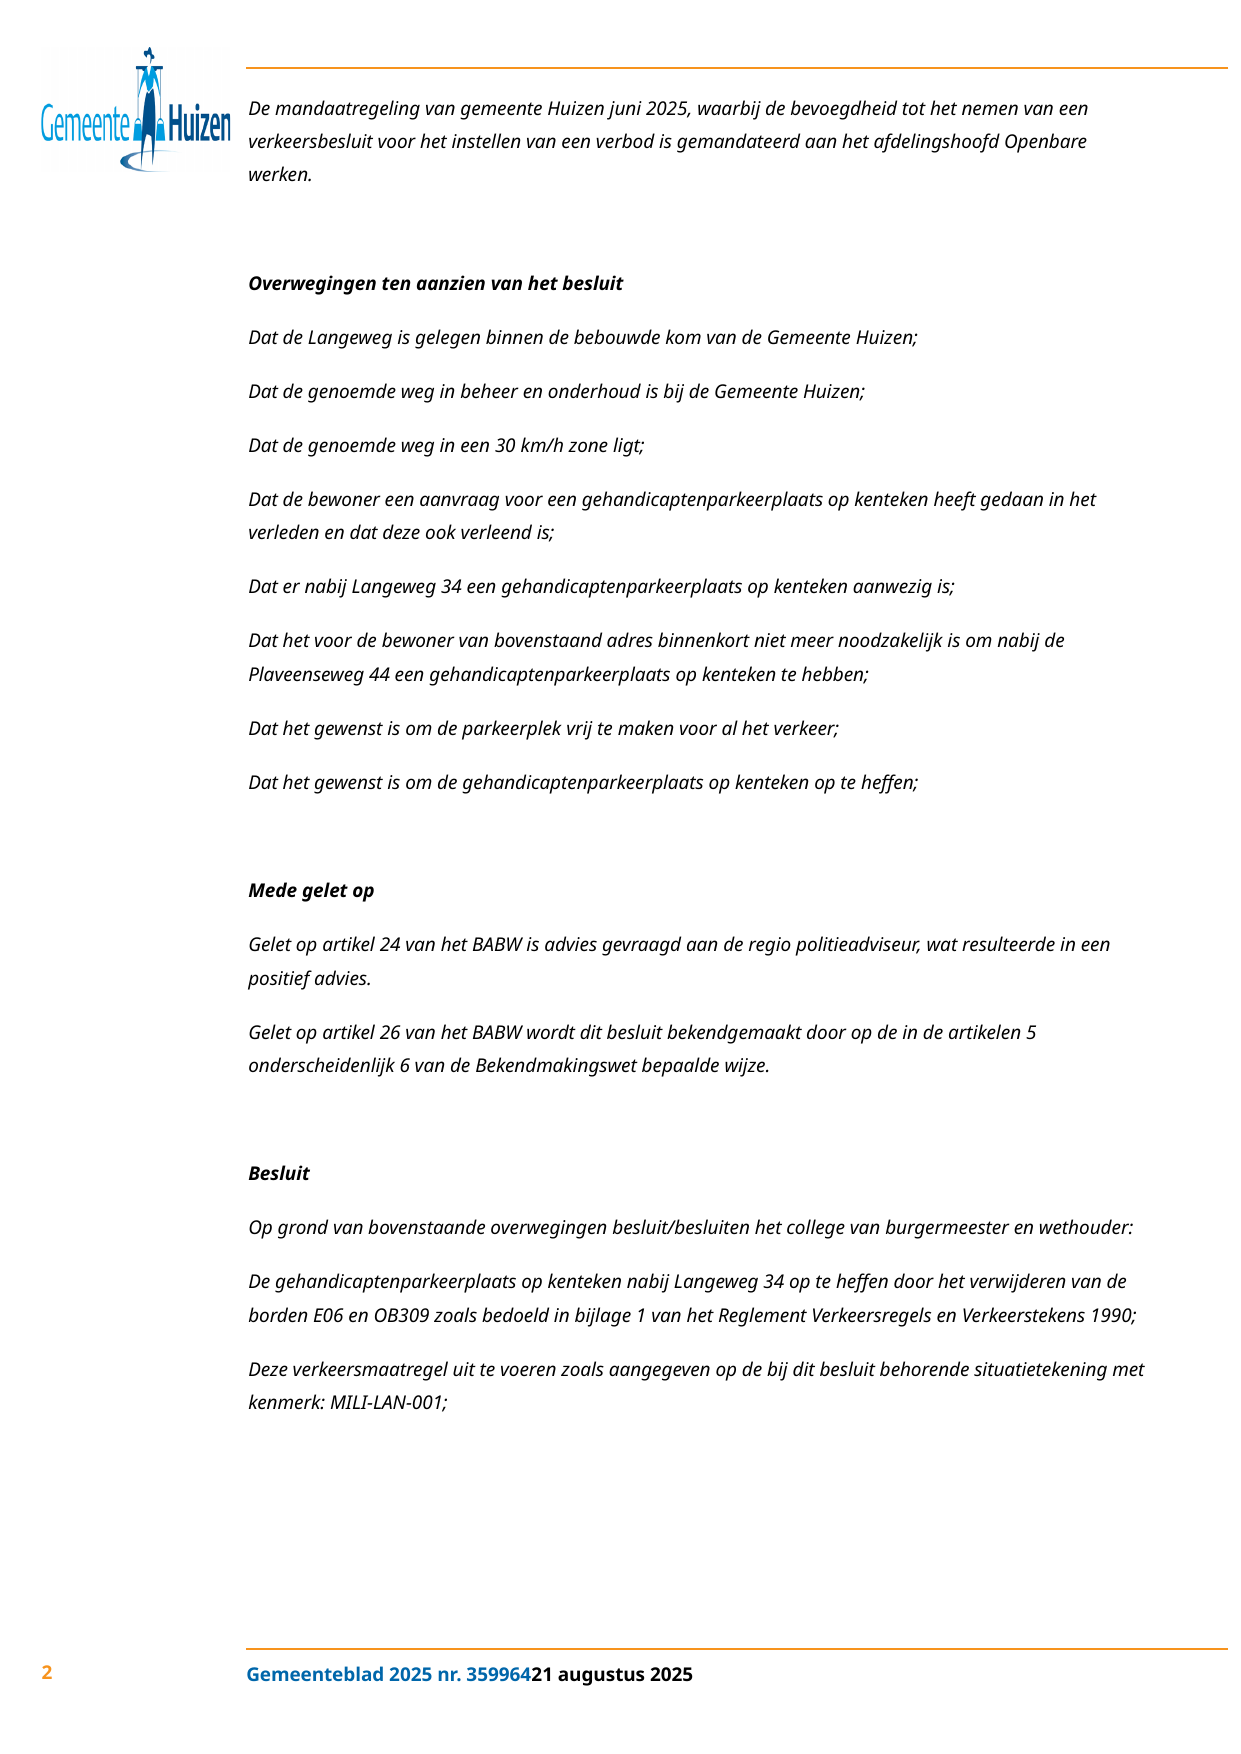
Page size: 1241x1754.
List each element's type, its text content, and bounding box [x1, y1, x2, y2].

text De gehandicaptenparkeerplaats op kenteken nabij Langeweg 34 op te heffen door het verwijderen van de borden E06 en OB309 zoals bedoeld in bijlage 1 van het Reglement Verkeersregels en Verkeerstekens 1990; [248, 1268, 1152, 1328]
text Op grond van bovenstaande overwegingen besluit/besluiten het college van burgermeester en wethouder: [248, 1214, 1152, 1240]
text Gelet op artikel 26 van het BABW wordt dit besluit bekendgemaakt door op de in de artikelen 5 onderscheidenlijk 6 van de Bekendmakingswet bepaalde wijze. [248, 1019, 1152, 1078]
text De mandaatregeling van gemeente Huizen juni 2025, waarbij de bevoegdheid tot het nemen van een verkeersbesluit voor het instellen van een verbod is gemandateerd aan het afdelingshoofd Openbare werken. [248, 95, 1152, 187]
text Dat de genoemde weg in een 30 km/h zone ligt; [248, 432, 1152, 458]
text Dat de genoemde weg in beheer en onderhoud is bij de Gemeente Huizen; [248, 378, 1152, 404]
text Besluit [248, 1160, 1152, 1186]
text Dat het voor de bewoner van bovenstaand adres binnenkort niet meer noodzakelijk is om nabij de Plaveenseweg 44 een gehandicaptenparkeerplaats op kenteken te hebben; [248, 628, 1152, 687]
picture [41, 47, 231, 172]
text Deze verkeersmaatregel uit te voeren zoals aangegeven op de bij dit besluit behorende situatietekening met kenmerk: MILI-LAN-001; [248, 1356, 1152, 1415]
text Mede gelet op [248, 877, 1152, 903]
text Dat de Langeweg is gelegen binnen de bebouwde kom van de Gemeente Huizen; [248, 324, 1152, 349]
text Dat er nabij Langeweg 34 een gehandicaptenparkeerplaats op kenteken aanwezig is; [248, 573, 1152, 599]
text Overwegingen ten aanzien van het besluit [248, 270, 1152, 296]
text Dat het gewenst is om de parkeerplek vrij te maken voor al het verkeer; [248, 715, 1152, 741]
text Gelet op artikel 24 van het BABW is advies gevraagd aan de regio politieadviseur, wat resulteerde in een positief advies. [248, 931, 1152, 991]
text Dat het gewenst is om de gehandicaptenparkeerplaats op kenteken op te heffen; [248, 769, 1152, 795]
text Dat de bewoner een aanvraag voor een gehandicaptenparkeerplaats op kenteken heeft gedaan in het verleden en dat deze ook verleend is; [248, 486, 1152, 545]
